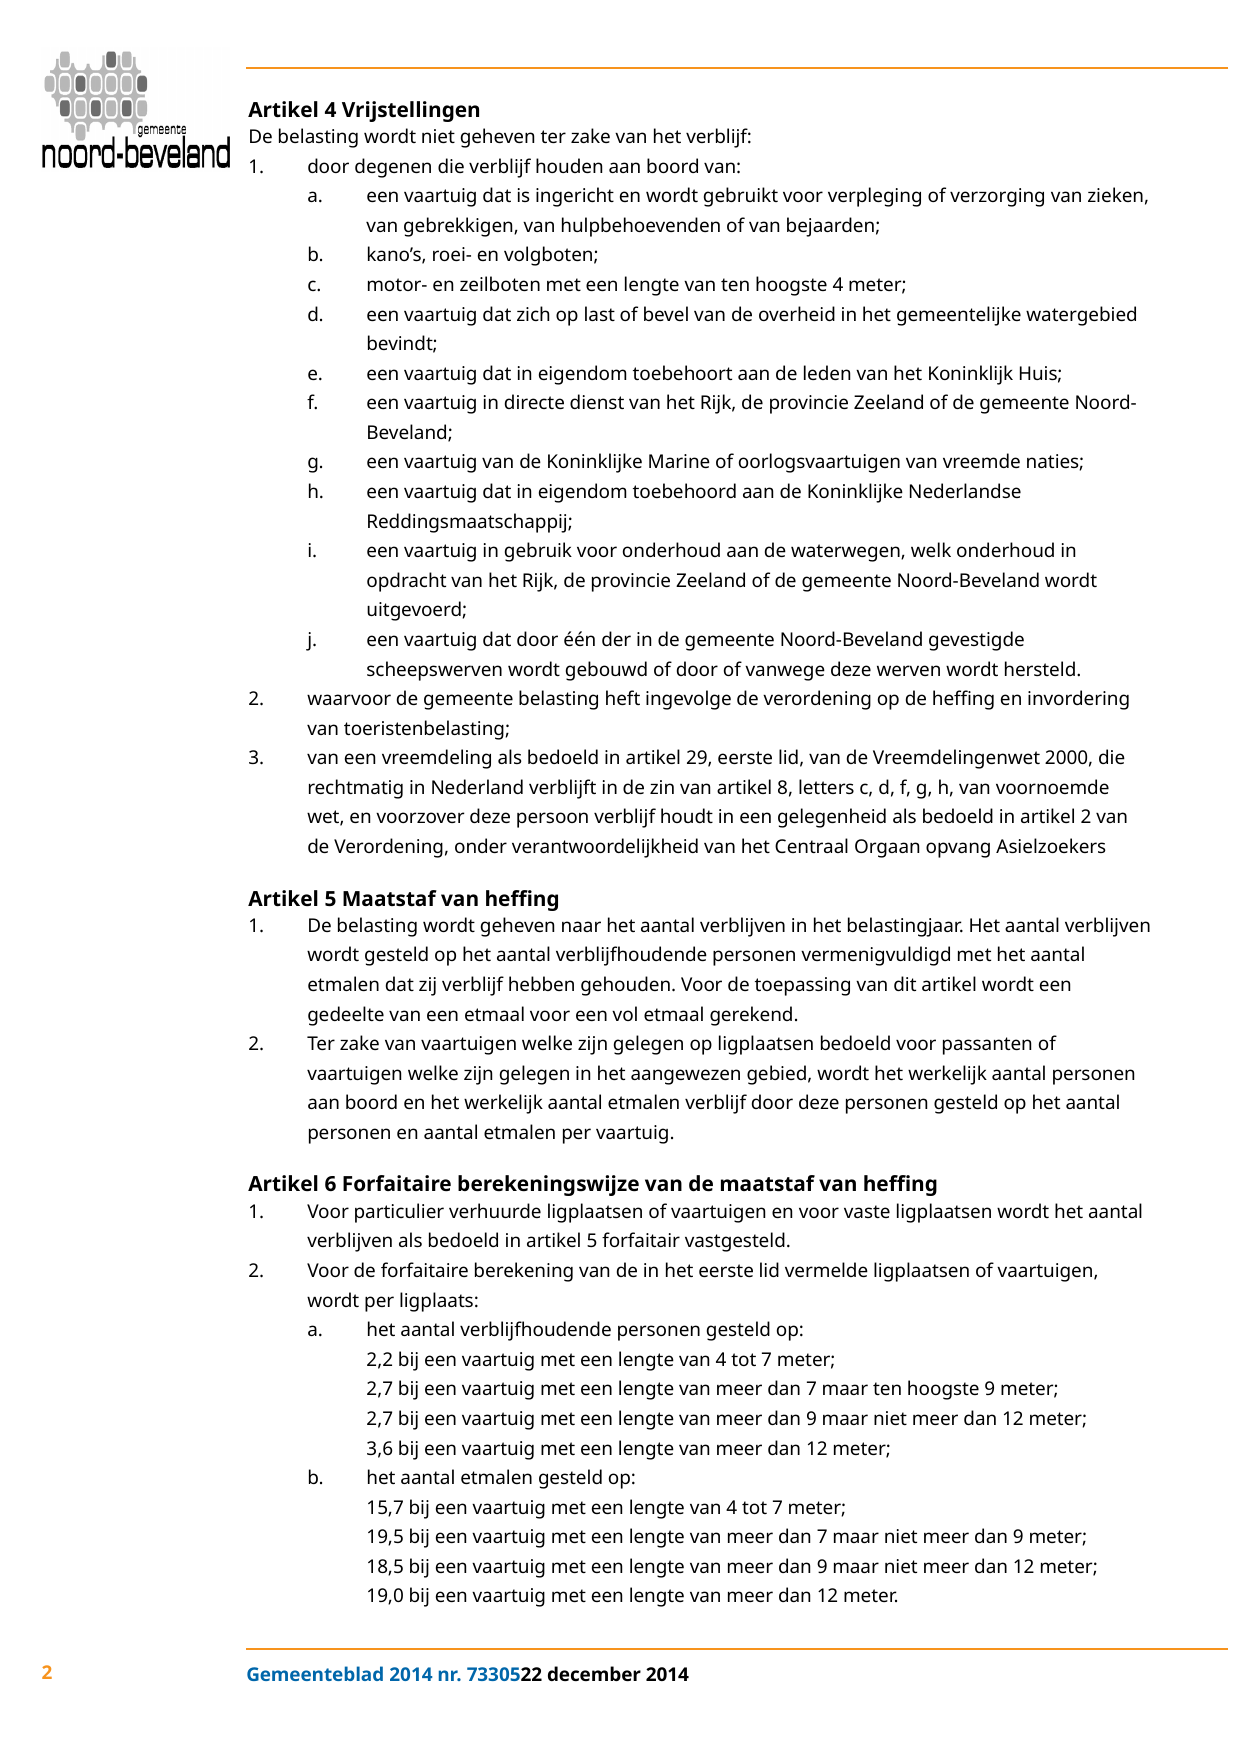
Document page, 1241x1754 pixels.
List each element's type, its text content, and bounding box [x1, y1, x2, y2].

list De belasting wordt geheven naar het aantal verblijven in het belastingjaar. Het aantal verblijven wordt gesteld op het aantal verblijfhoudende personen vermenigvuldigd met het aantal etmalen dat zij verblijf hebben gehouden. Voor de toepassing van dit artikel wordt een gedeelte van een etmaal voor een vol etmaal gerekend. [248, 912, 1152, 1027]
list een vaartuig van de Koninklijke Marine of oorlogsvaartuigen van vreemde naties; [307, 449, 1152, 474]
list 18,5 bij een vaartuig met een lengte van meer dan 9 maar niet meer dan 12 meter; [307, 1553, 1152, 1579]
list Ter zake van vaartuigen welke zijn gelegen op ligplaatsen bedoeld voor passanten of vaartuigen welke zijn gelegen in het aangewezen gebied, wordt het werkelijk aantal personen aan boord en het werkelijk aantal etmalen verblijf door deze personen gesteld op het aantal personen en aantal etmalen per vaartuig. [248, 1030, 1152, 1145]
list 19,0 bij een vaartuig met een lengte van meer dan 12 meter. [307, 1583, 1152, 1608]
list een vaartuig dat in eigendom toebehoort aan de leden van het Koninklijk Huis; [307, 360, 1152, 386]
text De belasting wordt niet geheven ter zake van het verblijf: [248, 123, 1152, 149]
list 2,7 bij een vaartuig met een lengte van meer dan 9 maar niet meer dan 12 meter; [307, 1405, 1152, 1431]
list Voor particulier verhuurde ligplaatsen of vaartuigen en voor vaste ligplaatsen wordt het aantal verblijven als bedoeld in artikel 5 forfaitair vastgesteld. [248, 1198, 1152, 1253]
list een vaartuig dat is ingericht en wordt gebruikt voor verpleging of verzorging van zieken, van gebrekkigen, van hulpbehoevenden of van bejaarden; [307, 182, 1152, 238]
list het aantal etmalen gesteld op: [307, 1464, 1152, 1490]
list het aantal verblijfhoudende personen gesteld op: [307, 1316, 1152, 1342]
list een vaartuig dat in eigendom toebehoord aan de Koninklijke Nederlandse Reddingsmaatschappij; [307, 478, 1152, 533]
list door degenen die verblijf houden aan boord van: [248, 153, 1152, 178]
text Artikel 5 Maatstaf van heffing [248, 884, 1152, 912]
list een vaartuig in directe dienst van het Rijk, de provincie Zeeland of de gemeente Noord-Beveland; [307, 389, 1152, 445]
list 2,2 bij een vaartuig met een lengte van 4 tot 7 meter; [307, 1346, 1152, 1372]
list een vaartuig in gebruik voor onderhoud aan de waterwegen, welk onderhoud in opdracht van het Rijk, de provincie Zeeland of de gemeente Noord-Beveland wordt uitgevoerd; [307, 537, 1152, 622]
picture [41, 47, 231, 172]
list 19,5 bij een vaartuig met een lengte van meer dan 7 maar niet meer dan 9 meter; [307, 1523, 1152, 1549]
list 15,7 bij een vaartuig met een lengte van 4 tot 7 meter; [307, 1494, 1152, 1519]
list een vaartuig dat door één der in de gemeente Noord-Beveland gevestigde scheepswerven wordt gebouwd of door of vanwege deze werven wordt hersteld. [307, 626, 1152, 681]
list motor- en zeilboten met een lengte van ten hoogste 4 meter; [307, 271, 1152, 297]
text Artikel 6 Forfaitaire berekeningswijze van de maatstaf van heffing [248, 1169, 1152, 1198]
list 2,7 bij een vaartuig met een lengte van meer dan 7 maar ten hoogste 9 meter; [307, 1376, 1152, 1401]
list een vaartuig dat zich op last of bevel van de overheid in het gemeentelijke watergebied bevindt; [307, 301, 1152, 356]
list van een vreemdeling als bedoeld in artikel 29, eerste lid, van de Vreemdelingenwet 2000, die rechtmatig in Nederland verblijft in de zin van artikel 8, letters c, d, f, g, h, van voornoemde wet, en voorzover deze persoon verblijf houdt in een gelegenheid als bedoeld in artikel 2 van de Verordening, onder verantwoordelijkheid van het Centraal Orgaan opvang Asielzoekers [248, 744, 1152, 859]
list waarvoor de gemeente belasting heft ingevolge de verordening op de heffing en invordering van toeristenbelasting; [248, 685, 1152, 741]
list Voor de forfaitaire berekening van de in het eerste lid vermelde ligplaatsen of vaartuigen, wordt per ligplaats: [248, 1257, 1152, 1312]
list kano’s, roei- en volgboten; [307, 242, 1152, 267]
list 3,6 bij een vaartuig met een lengte van meer dan 12 meter; [307, 1435, 1152, 1460]
text Artikel 4 Vrijstellingen [248, 95, 1152, 123]
